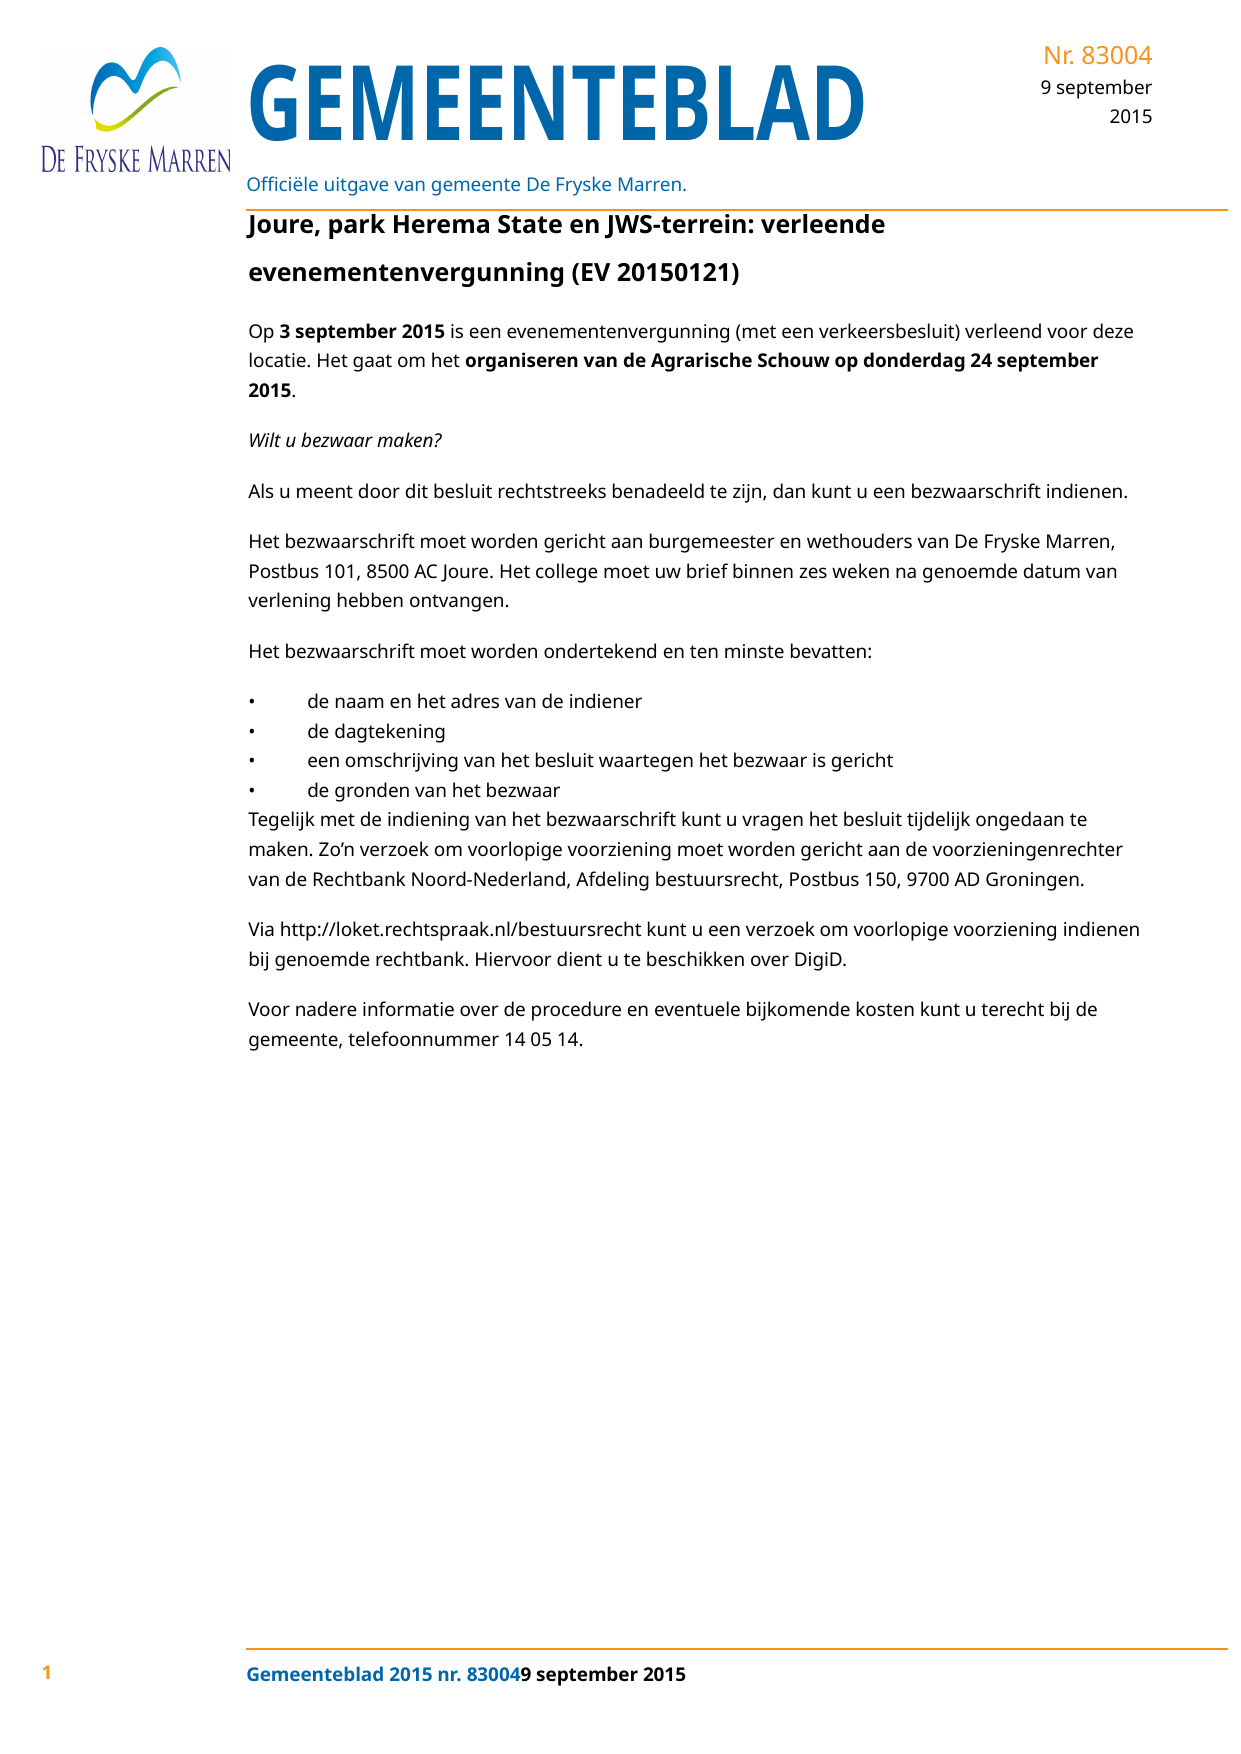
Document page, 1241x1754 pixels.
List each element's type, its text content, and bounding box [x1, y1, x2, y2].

picture [41, 47, 231, 172]
list de gronden van het bezwaar [248, 777, 1152, 803]
text Via http://loket.rechtspraak.nl/bestuursrecht kunt u een verzoek om voorlopige voorziening indienen bij genoemde rechtbank. Hiervoor dient u te beschikken over DigiD. [248, 916, 1152, 972]
text Joure, park Herema State en JWS-terrein: verleende evenementenvergunning (EV 20150121) [248, 211, 1152, 288]
text Op 3 september 2015 is een evenementenvergunning (met een verkeersbesluit) verleend voor deze locatie. Het gaat om het organiseren van de Agrarische Schouw op donderdag 24 september 2015. [248, 318, 1152, 403]
text Voor nadere informatie over de procedure en eventuele bijkomende kosten kunt u terecht bij de gemeente, telefoonnummer 14 05 14. [248, 996, 1152, 1052]
list de naam en het adres van de indiener [248, 688, 1152, 714]
list een omschrijving van het besluit waartegen het bezwaar is gericht [248, 747, 1152, 773]
text Het bezwaarschrift moet worden ondertekend en ten minste bevatten: [248, 638, 1152, 664]
text Als u meent door dit besluit rechtstreeks benadeeld te zijn, dan kunt u een bezwaarschrift indienen. [248, 478, 1152, 504]
text Wilt u bezwaar maken? [248, 427, 1152, 453]
text Tegelijk met de indiening van het bezwaarschrift kunt u vragen het besluit tijdelijk ongedaan te maken. Zo’n verzoek om voorlopige voorziening moet worden gericht aan de voorzieningenrechter van de Rechtbank Noord-Nederland, Afdeling bestuursrecht, Postbus 150, 9700 AD Groningen. [248, 807, 1152, 892]
text Het bezwaarschrift moet worden gericht aan burgemeester en wethouders van De Fryske Marren, Postbus 101, 8500 AC Joure. Het college moet uw brief binnen zes weken na genoemde datum van verlening hebben ontvangen. [248, 528, 1152, 613]
list de dagtekening [248, 718, 1152, 744]
